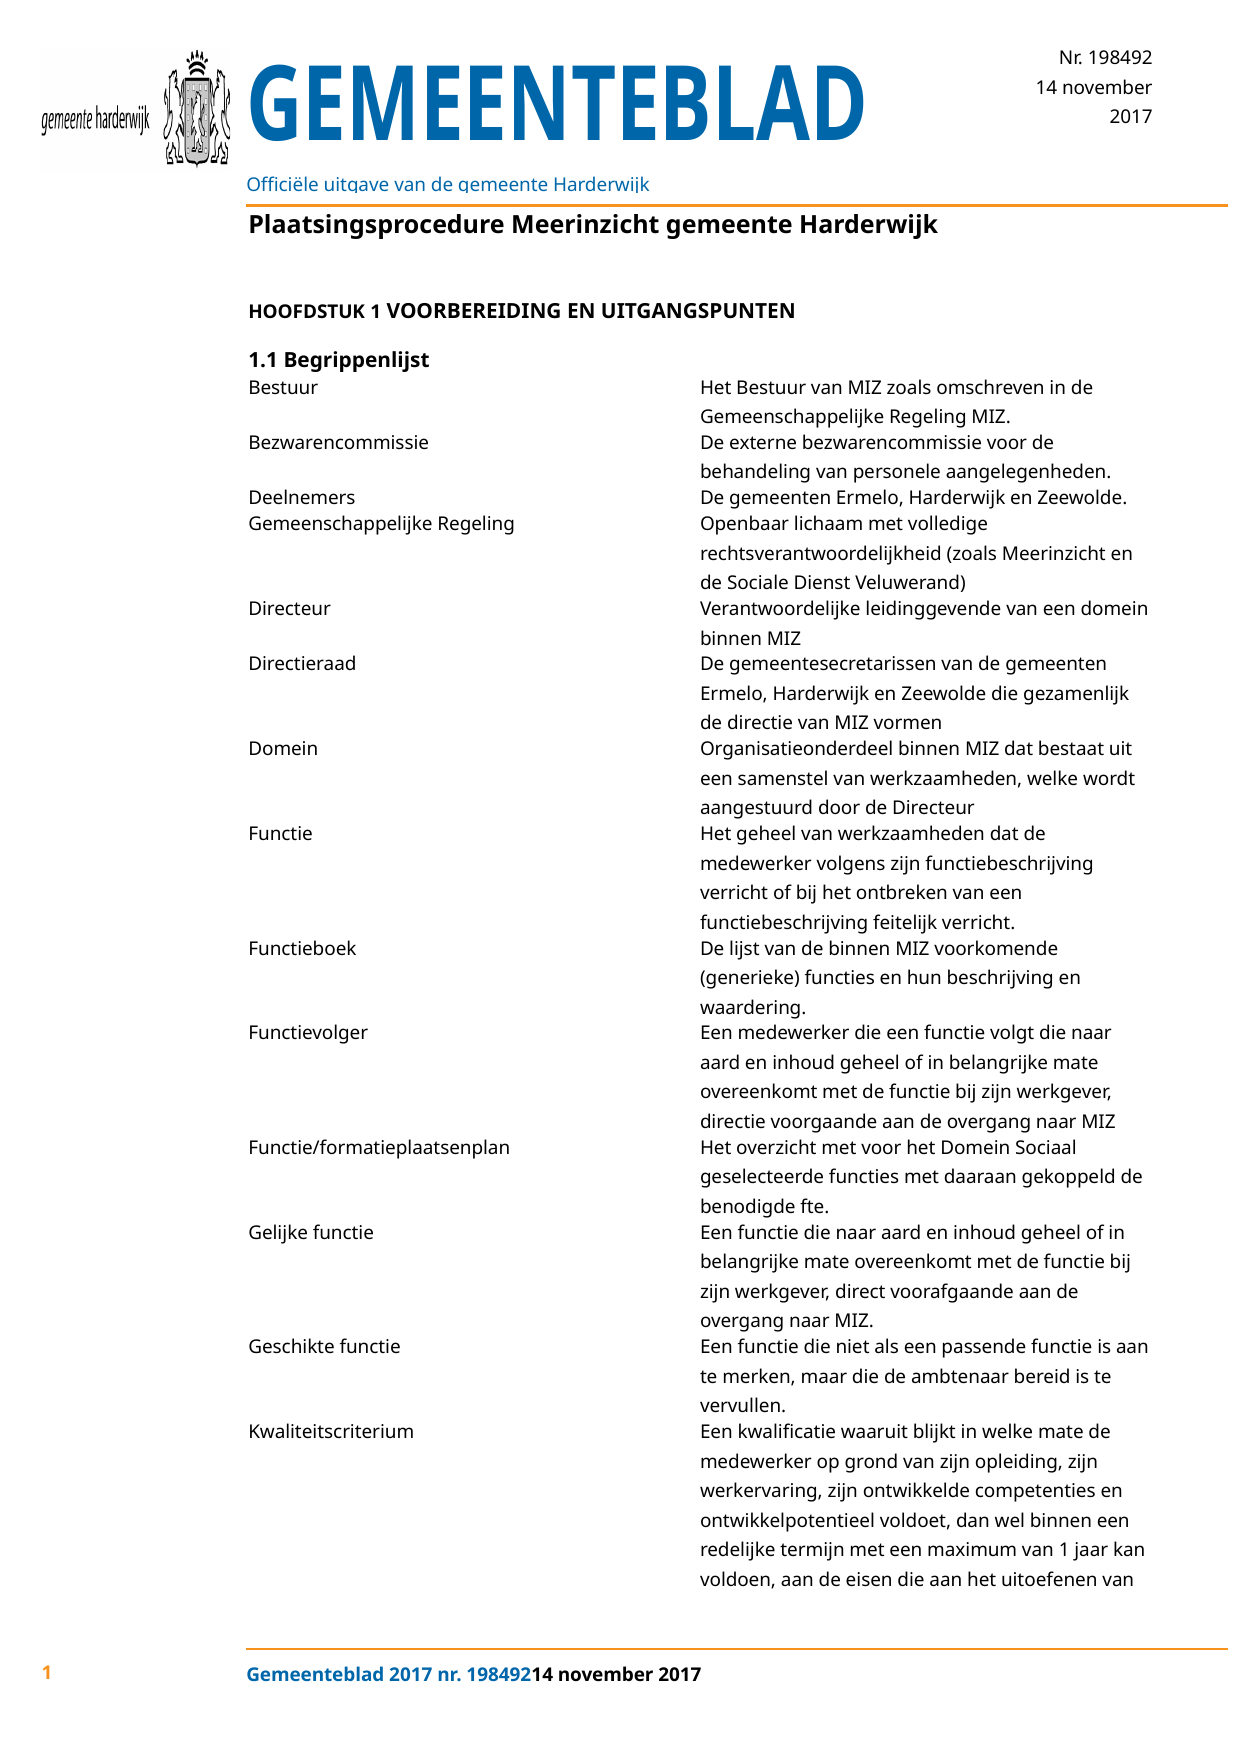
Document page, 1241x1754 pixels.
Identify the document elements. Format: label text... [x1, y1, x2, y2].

text HOOFDSTUK 1 VOORBEREIDING EN UITGANGSPUNTEN [248, 296, 1152, 324]
table_cell Gemeenschappelijke Regeling [248, 510, 700, 595]
table_cell Openbaar lichaam met volledige rechtsverantwoordelijkheid (zoals Meerinzicht en de Sociale Dienst Veluwerand) [700, 510, 1152, 595]
table_cell Functievolger [248, 1020, 700, 1134]
table_cell Directeur [248, 595, 700, 650]
table_cell Gelijke functie [248, 1219, 700, 1333]
table_cell Het geheel van werkzaamheden dat de medewerker volgens zijn functiebeschrijving verricht of bij het ontbreken van een functiebeschrijving feitelijk verricht. [700, 820, 1152, 935]
text 1.1 Begrippenlijst [248, 345, 1152, 374]
table_cell Directieraad [248, 650, 700, 735]
table_cell Geschikte functie [248, 1334, 700, 1418]
table_cell Deelnemers [248, 485, 700, 510]
table_cell Een functie die naar aard en inhoud geheel of in belangrijke mate overeenkomt met de functie bij zijn werkgever, direct voorafgaande aan de overgang naar MIZ. [700, 1219, 1152, 1333]
table_cell Organisatieonderdeel binnen MIZ dat bestaat uit een samenstel van werkzaamheden, welke wordt aangestuurd door de Directeur [700, 735, 1152, 820]
text Plaatsingsprocedure Meerinzicht gemeente Harderwijk [248, 207, 1152, 241]
table_cell Een functie die niet als een passende functie is aan te merken, maar die de ambtenaar bereid is te vervullen. [700, 1334, 1152, 1418]
table_header Bestuur [248, 374, 700, 429]
table_cell De externe bezwarencommissie voor de behandeling van personele aangelegenheden. [700, 429, 1152, 484]
table_cell De gemeentesecretarissen van de gemeenten Ermelo, Harderwijk en Zeewolde die gezamenlijk de directie van MIZ vormen [700, 650, 1152, 735]
table_cell Verantwoordelijke leidinggevende van een domein binnen MIZ [700, 595, 1152, 650]
table_cell Bezwarencommissie [248, 429, 700, 484]
table_cell Functie [248, 820, 700, 935]
table_cell Functieboek [248, 935, 700, 1019]
table_cell Domein [248, 735, 700, 820]
table_header Het Bestuur van MIZ zoals omschreven in de Gemeenschappelijke Regeling MIZ. [700, 374, 1152, 429]
table_cell Een medewerker die een functie volgt die naar aard en inhoud geheel of in belangrijke mate overeenkomt met de functie bij zijn werkgever, directie voorgaande aan de overgang naar MIZ [700, 1020, 1152, 1134]
table_cell Kwaliteitscriterium [248, 1418, 700, 1592]
table_cell De lijst van de binnen MIZ voorkomende (generieke) functies en hun beschrijving en waardering. [700, 935, 1152, 1019]
picture [41, 47, 231, 172]
table_cell Functie/formatieplaatsenplan [248, 1134, 700, 1219]
table_cell Een kwalificatie waaruit blijkt in welke mate de medewerker op grond van zijn opleiding, zijn werkervaring, zijn ontwikkelde competenties en ontwikkelpotentieel voldoet, dan wel binnen een redelijke termijn met een maximum van 1 jaar kan voldoen, aan de eisen die aan het uitoefenen van [700, 1418, 1152, 1592]
table_cell Het overzicht met voor het Domein Sociaal geselecteerde functies met daaraan gekoppeld de benodigde fte. [700, 1134, 1152, 1219]
table_cell De gemeenten Ermelo, Harderwijk en Zeewolde. [700, 485, 1152, 510]
